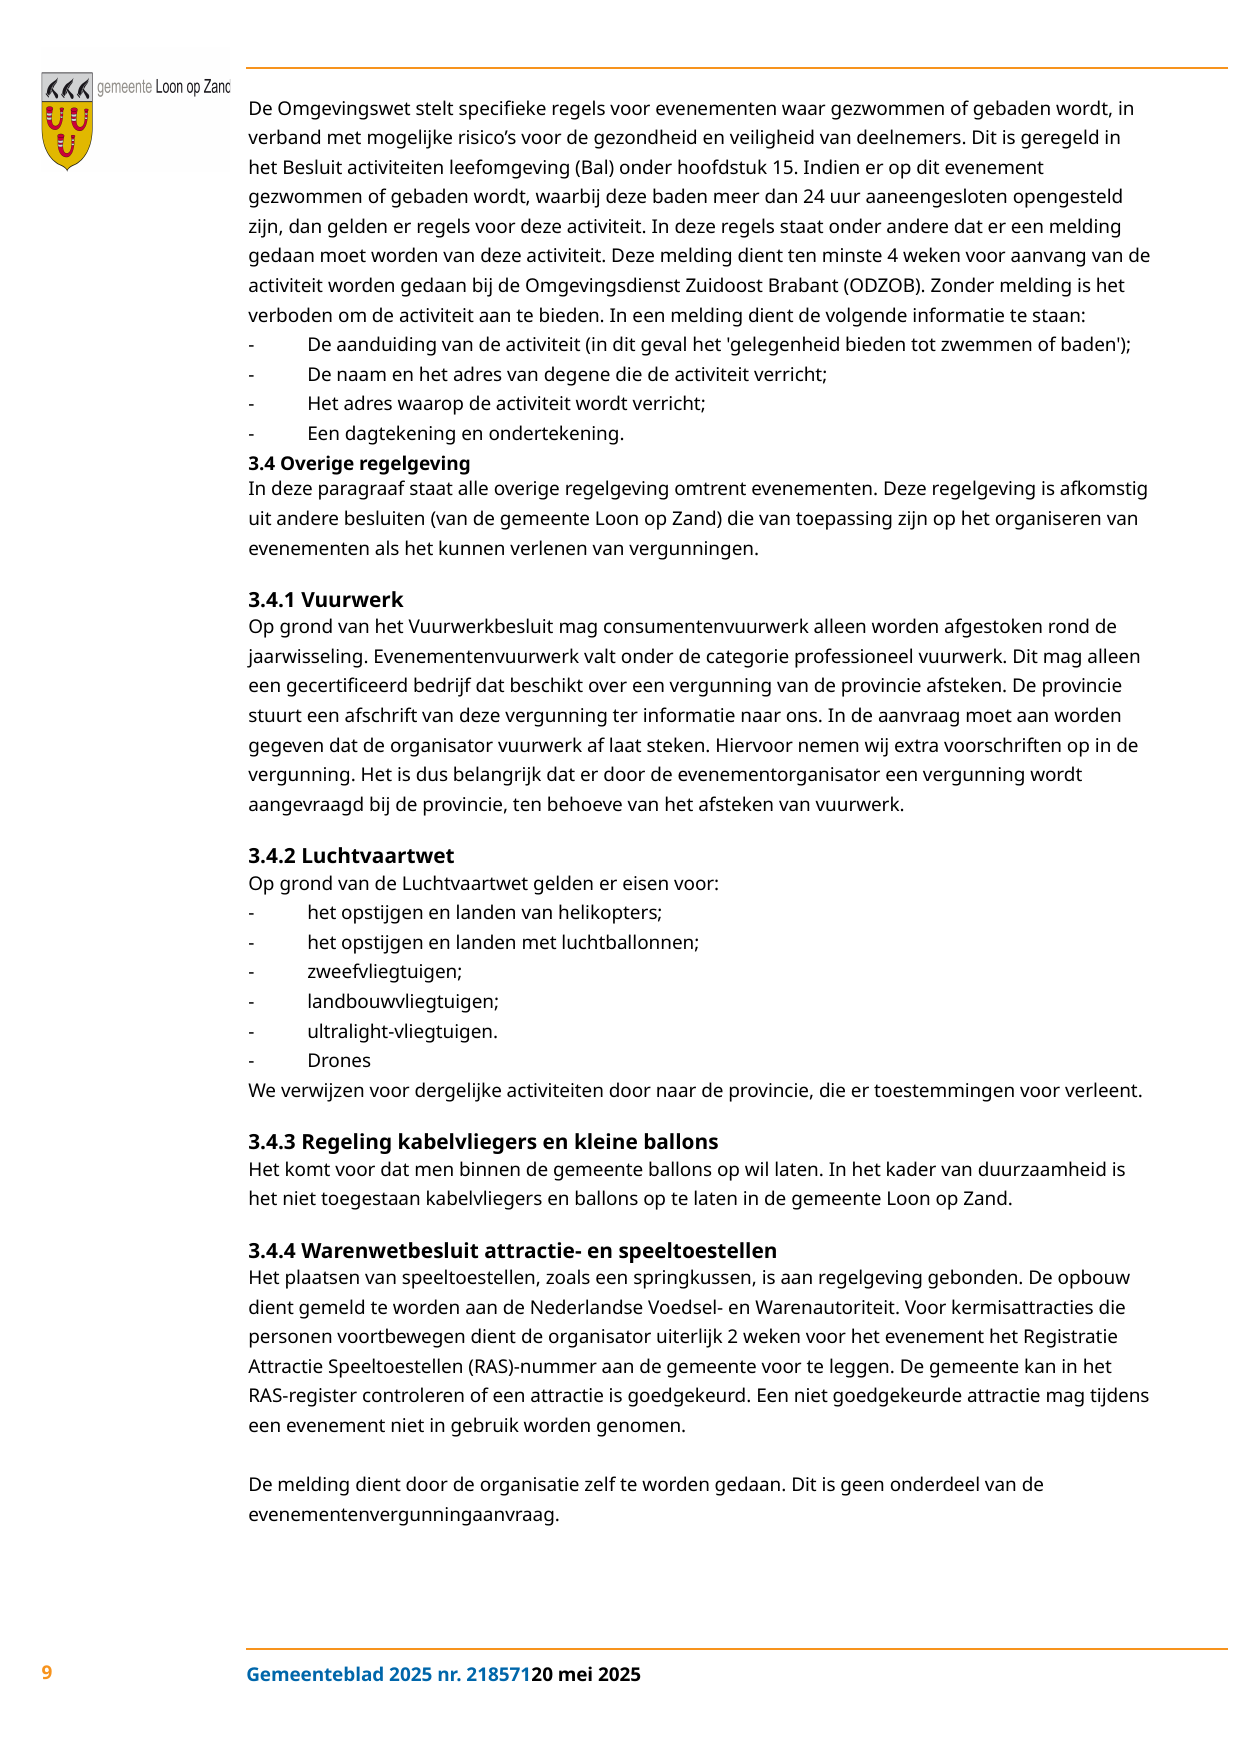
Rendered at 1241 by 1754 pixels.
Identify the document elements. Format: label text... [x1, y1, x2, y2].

list Het adres waarop de activiteit wordt verricht; [248, 391, 1152, 416]
list Een dagtekening en ondertekening. [248, 420, 1152, 446]
text Op grond van de Luchtvaartwet gelden er eisen voor: [248, 870, 1152, 896]
text Het komt voor dat men binnen de gemeente ballons op wil laten. In het kader van duurzaamheid is het niet toegestaan kabelvliegers en ballons op te laten in de gemeente Loon op Zand. [248, 1156, 1152, 1211]
text De Omgevingswet stelt specifieke regels voor evenementen waar gezwommen of gebaden wordt, in verband met mogelijke risico’s voor de gezondheid en veiligheid van deelnemers. Dit is geregeld in het Besluit activiteiten leefomgeving (Bal) onder hoofdstuk 15. Indien er op dit evenement gezwommen of gebaden wordt, waarbij deze baden meer dan 24 uur aaneengesloten opengesteld zijn, dan gelden er regels voor deze activiteit. In deze regels staat onder andere dat er een melding gedaan moet worden van deze activiteit. Deze melding dient ten minste 4 weken voor aanvang van de activiteit worden gedaan bij de Omgevingsdienst Zuidoost Brabant (ODZOB). Zonder melding is het verboden om de activiteit aan te bieden. In een melding dient de volgende informatie te staan: [248, 95, 1152, 328]
picture [41, 47, 231, 172]
text Op grond van het Vuurwerkbesluit mag consumentenvuurwerk alleen worden afgestoken rond de jaarwisseling. Evenementenvuurwerk valt onder de categorie professioneel vuurwerk. Dit mag alleen een gecertificeerd bedrijf dat beschikt over een vergunning van de provincie afsteken. De provincie stuurt een afschrift van deze vergunning ter informatie naar ons. In de aanvraag moet aan worden gegeven dat de organisator vuurwerk af laat steken. Hiervoor nemen wij extra voorschriften op in de vergunning. Het is dus belangrijk dat er door de evenementorganisator een vergunning wordt aangevraagd bij de provincie, ten behoeve van het afsteken van vuurwerk. [248, 613, 1152, 817]
text We verwijzen voor dergelijke activiteiten door naar de provincie, die er toestemmingen voor verleent. [248, 1077, 1152, 1103]
text De melding dient door de organisatie zelf te worden gedaan. Dit is geen onderdeel van de evenementenvergunningaanvraag. [248, 1471, 1152, 1527]
list Drones [248, 1047, 1152, 1073]
text 3.4.3 Regeling kabelvliegers en kleine ballons [248, 1127, 1152, 1156]
text 3.4 Overige regelgeving [248, 450, 1152, 476]
list De aanduiding van de activiteit (in dit geval het 'gelegenheid bieden tot zwemmen of baden'); [248, 331, 1152, 357]
text 3.4.2 Luchtvaartwet [248, 841, 1152, 870]
list ultralight-vliegtuigen. [248, 1018, 1152, 1043]
list landbouwvliegtuigen; [248, 988, 1152, 1014]
list De naam en het adres van degene die de activiteit verricht; [248, 361, 1152, 387]
text Het plaatsen van speeltoestellen, zoals een springkussen, is aan regelgeving gebonden. De opbouw dient gemeld te worden aan de Nederlandse Voedsel- en Warenautoriteit. Voor kermisattracties die personen voortbewegen dient de organisator uiterlijk 2 weken voor het evenement het Registratie Attractie Speeltoestellen (RAS)-nummer aan de gemeente voor te leggen. De gemeente kan in het RAS-register controleren of een attractie is goedgekeurd. Een niet goedgekeurde attractie mag tijdens een evenement niet in gebruik worden genomen. [248, 1264, 1152, 1438]
text In deze paragraaf staat alle overige regelgeving omtrent evenementen. Deze regelgeving is afkomstig uit andere besluiten (van de gemeente Loon op Zand) die van toepassing zijn op het organiseren van evenementen als het kunnen verlenen van vergunningen. [248, 476, 1152, 560]
text 3.4.1 Vuurwerk [248, 585, 1152, 613]
list het opstijgen en landen met luchtballonnen; [248, 929, 1152, 955]
text 3.4.4 Warenwetbesluit attractie- en speeltoestellen [248, 1236, 1152, 1264]
list het opstijgen en landen van helikopters; [248, 899, 1152, 925]
list zweefvliegtuigen; [248, 959, 1152, 984]
